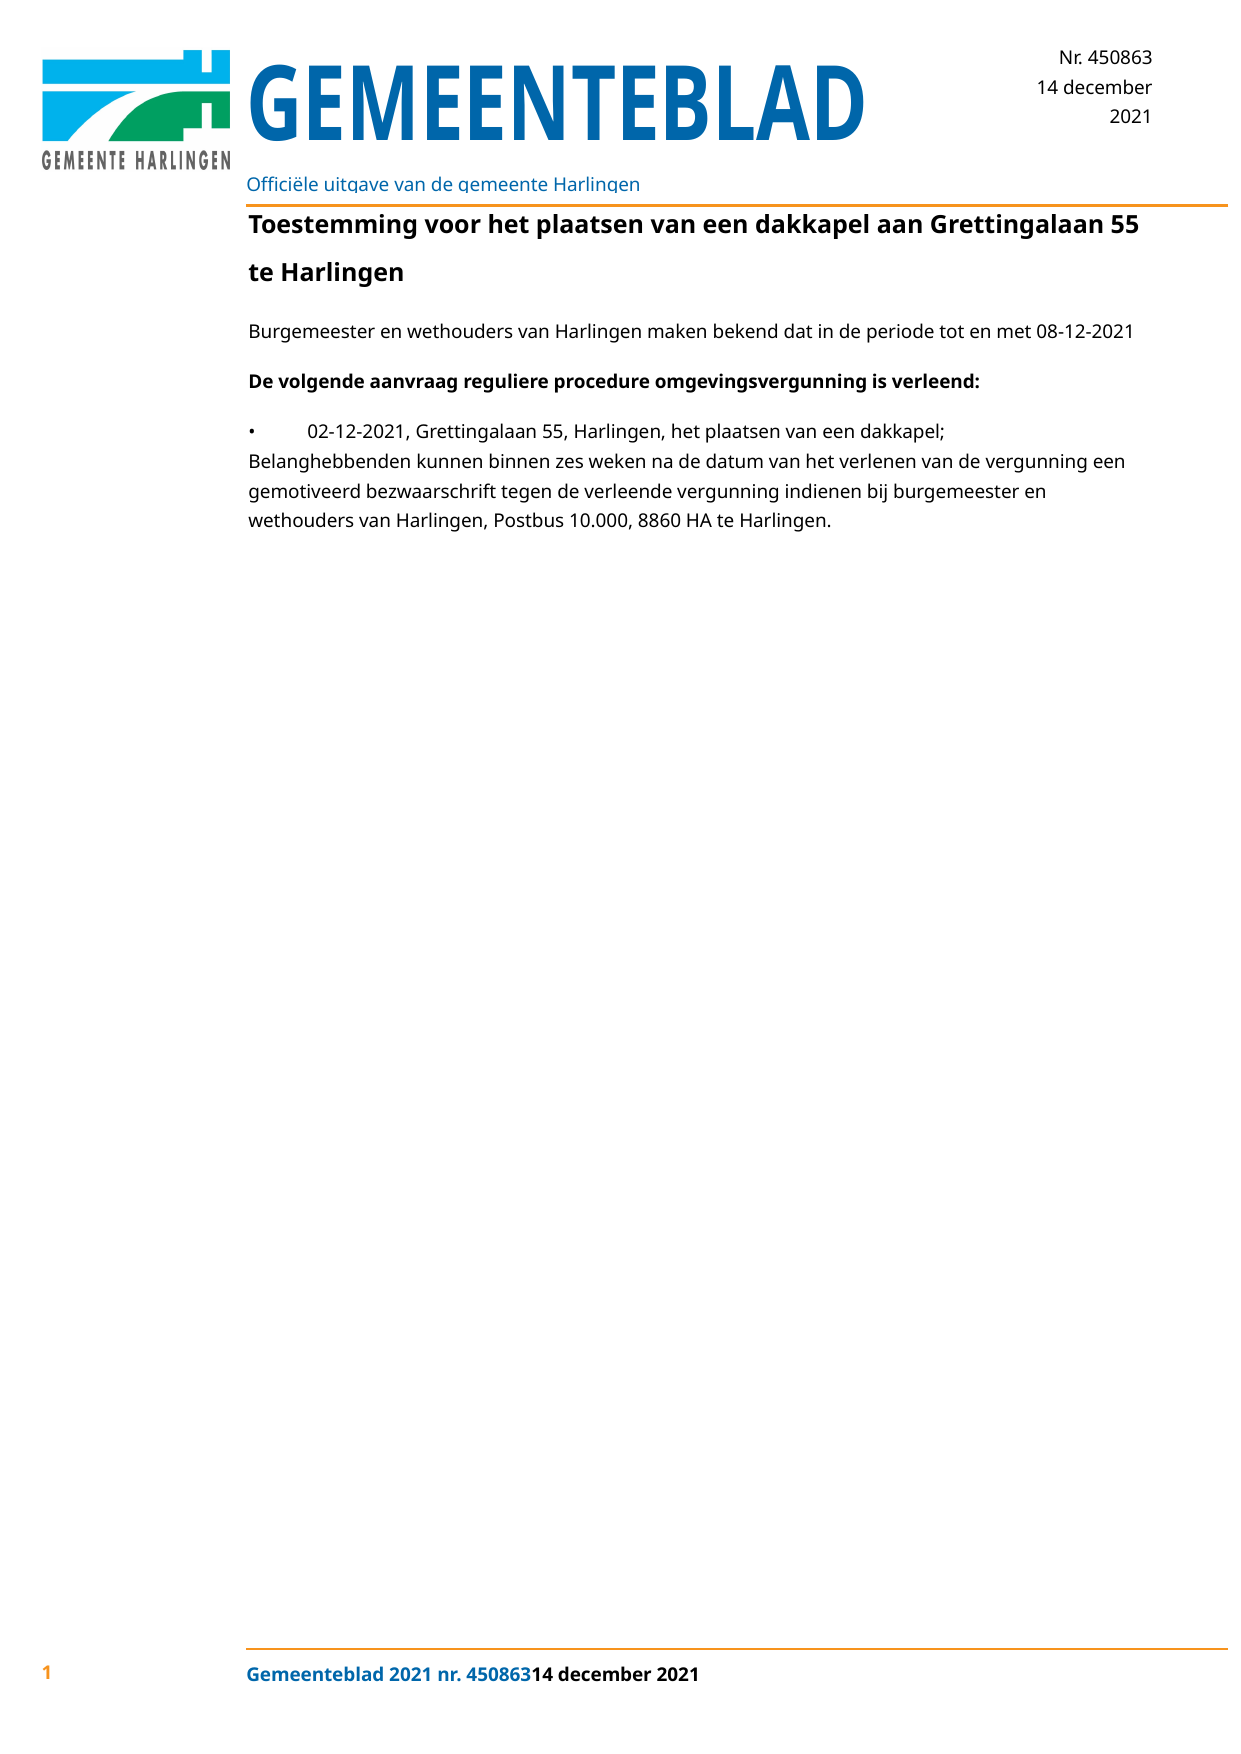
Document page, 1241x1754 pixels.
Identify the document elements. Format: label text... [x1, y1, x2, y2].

list 02-12-2021, Grettingalaan 55, Harlingen, het plaatsen van een dakkapel; [248, 419, 1152, 444]
text Belanghebbenden kunnen binnen zes weken na de datum van het verlenen van de vergunning een gemotiveerd bezwaarschrift tegen de verleende vergunning indienen bij burgemeester en wethouders van Harlingen, Postbus 10.000, 8860 HA te Harlingen. [248, 448, 1152, 533]
picture [41, 47, 231, 172]
text De volgende aanvraag reguliere procedure omgevingsvergunning is verleend: [248, 368, 1152, 394]
text Burgemeester en wethouders van Harlingen maken bekend dat in de periode tot en met 08-12-2021 [248, 318, 1152, 344]
text Toestemming voor het plaatsen van een dakkapel aan Grettingalaan 55 te Harlingen [248, 207, 1152, 288]
